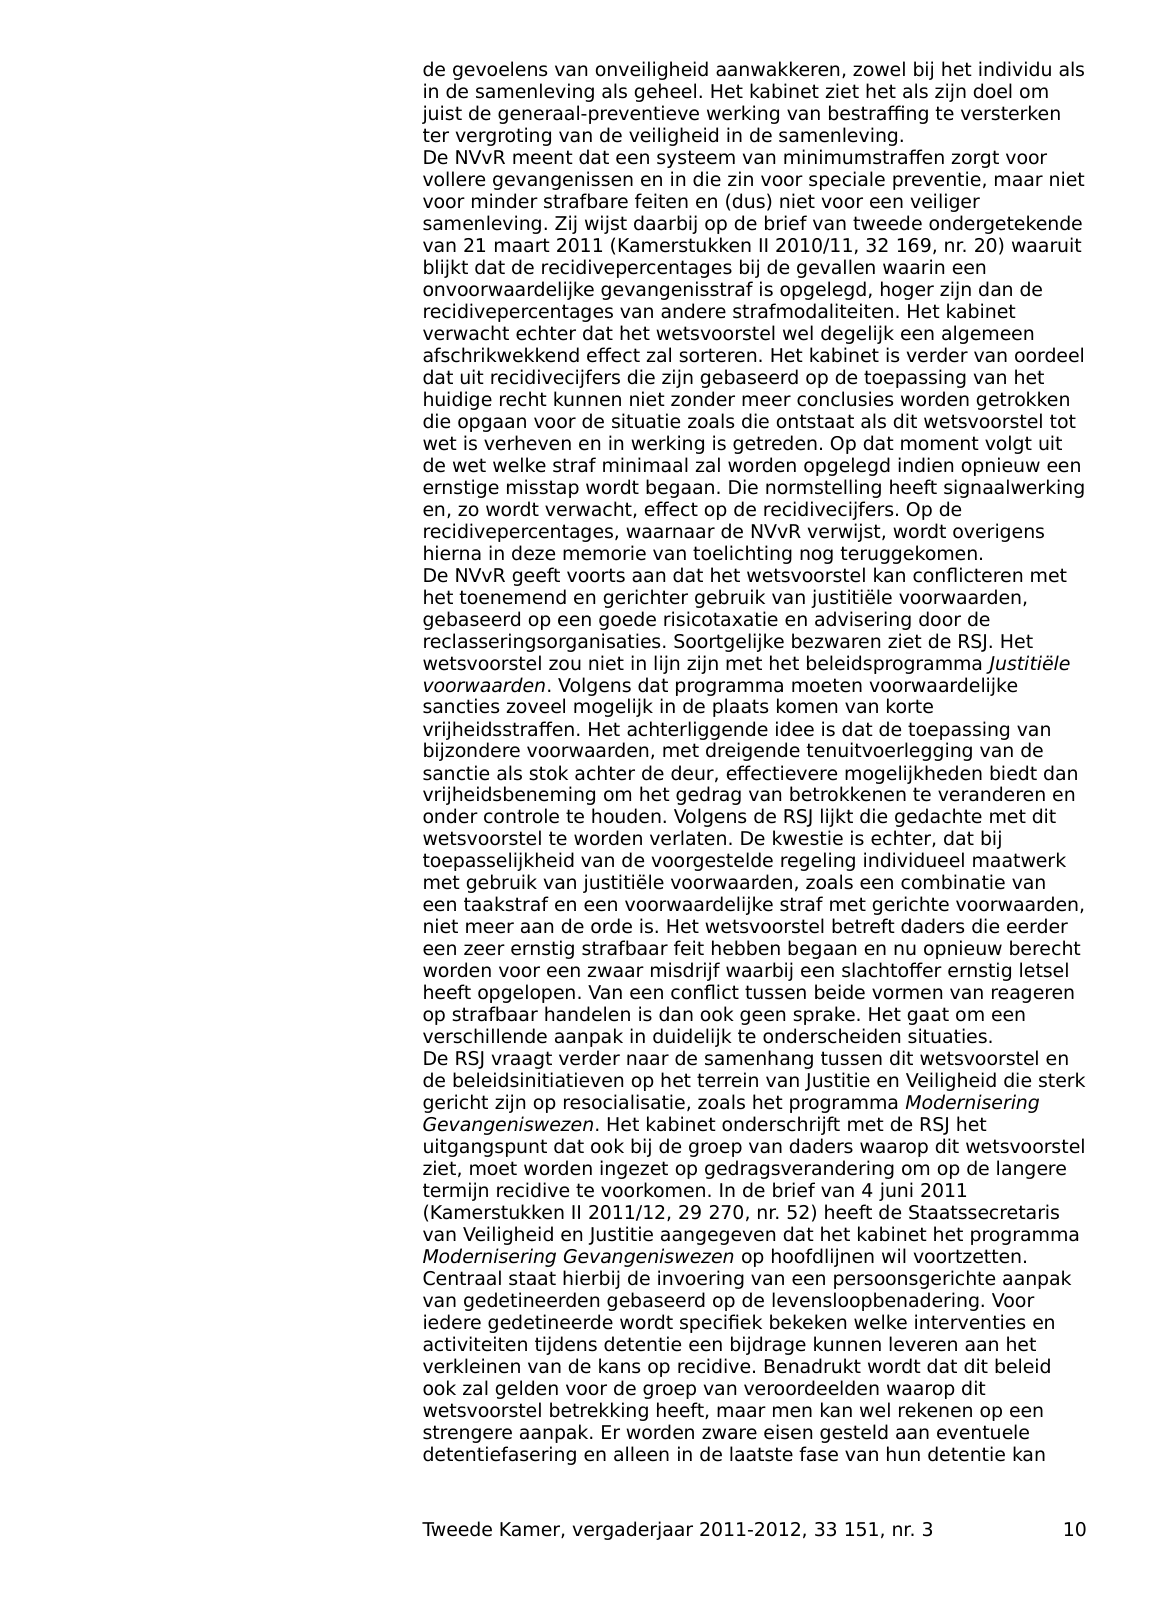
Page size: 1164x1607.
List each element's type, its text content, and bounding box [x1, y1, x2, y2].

text De NVvR geeft voorts aan dat het wetsvoorstel kan conflicteren met het toenemend en gerichter gebruik van justitiële voorwaarden, gebaseerd op een goede risicotaxatie en advisering door de reclasseringsorganisaties. Soortgelijke bezwaren ziet de RSJ. Het wetsvoorstel zou niet in lijn zijn met het beleidsprogramma Justitiële voorwaarden. Volgens dat programma moeten voorwaardelijke sancties zoveel mogelijk in de plaats komen van korte vrijheidsstraffen. Het achterliggende idee is dat de toepassing van bijzondere voorwaarden, met dreigende tenuitvoerlegging van de sanctie als stok achter de deur, effectievere mogelijkheden biedt dan vrijheidsbeneming om het gedrag van betrokkenen te veranderen en onder controle te houden. Volgens de RSJ lijkt die gedachte met dit wetsvoorstel te worden verlaten. De kwestie is echter, dat bij toepasselijkheid van de voorgestelde regeling individueel maatwerk met gebruik van justitiële voorwaarden, zoals een combinatie van een taakstraf en een voorwaardelijke straf met gerichte voorwaarden, niet meer aan de orde is. Het wetsvoorstel betreft daders die eerder een zeer ernstig strafbaar feit hebben begaan en nu opnieuw berecht worden voor een zwaar misdrijf waarbij een slachtoffer ernstig letsel heeft opgelopen. Van een conflict tussen beide vormen van reageren op strafbaar handelen is dan ook geen sprake. Het gaat om een verschillende aanpak in duidelijk te onderscheiden situaties. [422, 564, 1087, 1048]
text De RSJ vraagt verder naar de samenhang tussen dit wetsvoorstel en de beleidsinitiatieven op het terrein van Justitie en Veiligheid die sterk gericht zijn op resocialisatie, zoals het programma Modernisering Gevangeniswezen. Het kabinet onderschrijft met de RSJ het uitgangspunt dat ook bij de groep van daders waarop dit wetsvoorstel ziet, moet worden ingezet op gedragsverandering om op de langere termijn recidive te voorkomen. In de brief van 4 juni 2011 (Kamerstukken II 2011/12, 29 270, nr. 52) heeft de Staatssecretaris van Veiligheid en Justitie aangegeven dat het kabinet het programma Modernisering Gevangeniswezen op hoofdlijnen wil voortzetten. Centraal staat hierbij de invoering van een persoonsgerichte aanpak van gedetineerden gebaseerd op de levensloopbenadering. Voor iedere gedetineerde wordt specifiek bekeken welke interventies en activiteiten tijdens detentie een bijdrage kunnen leveren aan het verkleinen van de kans op recidive. Benadrukt wordt dat dit beleid ook zal gelden voor de groep van veroordeelden waarop dit wetsvoorstel betrekking heeft, maar men kan wel rekenen op een strengere aanpak. Er worden zware eisen gesteld aan eventuele detentiefasering en alleen in de laatste fase van hun detentie kan [422, 1048, 1087, 1466]
text de gevoelens van onveiligheid aanwakkeren, zowel bij het individu als in de samenleving als geheel. Het kabinet ziet het als zijn doel om juist de generaal-preventieve werking van bestraffing te versterken ter vergroting van de veiligheid in de samenleving. [422, 59, 1087, 147]
text De NVvR meent dat een systeem van minimumstraffen zorgt voor vollere gevangenissen en in die zin voor speciale preventie, maar niet voor minder strafbare feiten en (dus) niet voor een veiliger samenleving. Zij wijst daarbij op de brief van tweede ondergetekende van 21 maart 2011 (Kamerstukken II 2010/11, 32 169, nr. 20) waaruit blijkt dat de recidivepercentages bij de gevallen waarin een onvoorwaardelijke gevangenisstraf is opgelegd, hoger zijn dan de recidivepercentages van andere strafmodaliteiten. Het kabinet verwacht echter dat het wetsvoorstel wel degelijk een algemeen afschrikwekkend effect zal sorteren. Het kabinet is verder van oordeel dat uit recidivecijfers die zijn gebaseerd op de toepassing van het huidige recht kunnen niet zonder meer conclusies worden getrokken die opgaan voor de situatie zoals die ontstaat als dit wetsvoorstel tot wet is verheven en in werking is getreden. Op dat moment volgt uit de wet welke straf minimaal zal worden opgelegd indien opnieuw een ernstige misstap wordt begaan. Die normstelling heeft signaalwerking en, zo wordt verwacht, effect op de recidivecijfers. Op de recidivepercentages, waarnaar de NVvR verwijst, wordt overigens hierna in deze memorie van toelichting nog teruggekomen. [422, 147, 1087, 564]
